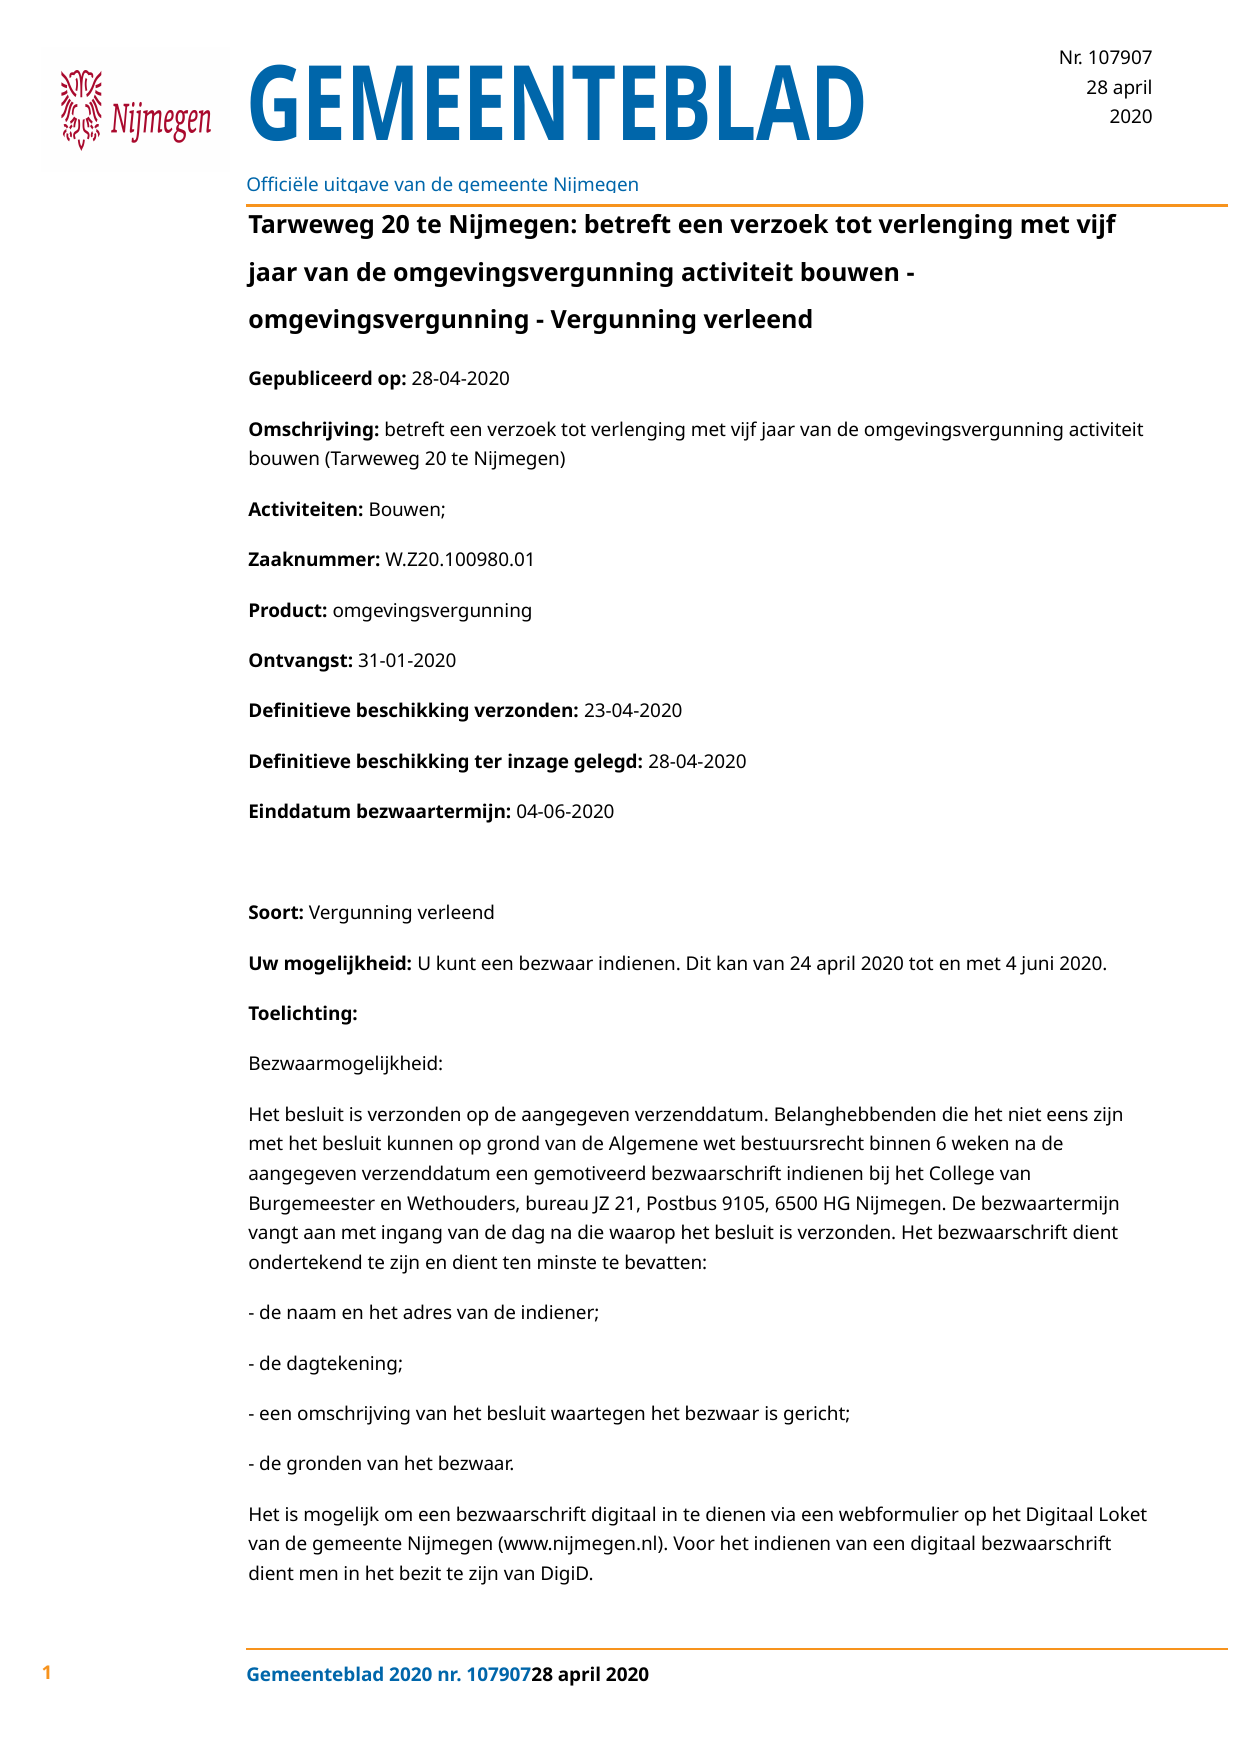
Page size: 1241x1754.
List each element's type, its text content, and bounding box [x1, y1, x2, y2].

text Bezwaarmogelijkheid: [248, 1051, 1152, 1076]
text - de dagtekening; [248, 1350, 1152, 1375]
text - de gronden van het bezwaar. [248, 1451, 1152, 1476]
text Definitieve beschikking ter inzage gelegd: 28-04-2020 [248, 748, 1152, 774]
text Omschrijving: betreft een verzoek tot verlenging met vijf jaar van de omgevingsvergunning activiteit bouwen (Tarweweg 20 te Nijmegen) [248, 416, 1152, 471]
text - de naam en het adres van de indiener; [248, 1299, 1152, 1325]
text Zaaknummer: W.Z20.100980.01 [248, 546, 1152, 572]
text Het besluit is verzonden op de aangegeven verzenddatum. Belanghebbenden die het niet eens zijn met het besluit kunnen op grond van de Algemene wet bestuursrecht binnen 6 weken na de aangegeven verzenddatum een gemotiveerd bezwaarschrift indienen bij het College van Burgemeester en Wethouders, bureau JZ 21, Postbus 9105, 6500 HG Nijmegen. De bezwaartermijn vangt aan met ingang van de dag na die waarop het besluit is verzonden. Het bezwaarschrift dient ondertekend te zijn en dient ten minste te bevatten: [248, 1101, 1152, 1274]
text - een omschrijving van het besluit waartegen het bezwaar is gericht; [248, 1400, 1152, 1426]
picture [41, 47, 231, 172]
text Het is mogelijk om een bezwaarschrift digitaal in te dienen via een webformulier op het Digitaal Loket van de gemeente Nijmegen (www.nijmegen.nl). Voor het indienen van een digitaal bezwaarschrift dient men in het bezit te zijn van DigiD. [248, 1501, 1152, 1586]
text Toelichting: [248, 1000, 1152, 1026]
text Definitieve beschikking verzonden: 23-04-2020 [248, 698, 1152, 723]
text Einddatum bezwaartermijn: 04-06-2020 [248, 798, 1152, 824]
text Tarweweg 20 te Nijmegen: betreft een verzoek tot verlenging met vijf jaar van de omgevingsvergunning activiteit bouwen - omgevingsvergunning - Vergunning verleend [248, 207, 1152, 336]
text Soort: Vergunning verleend [248, 899, 1152, 925]
text Uw mogelijkheid: U kunt een bezwaar indienen. Dit kan van 24 april 2020 tot en met 4 juni 2020. [248, 950, 1152, 975]
text Product: omgevingsvergunning [248, 597, 1152, 622]
text Gepubliceerd op: 28-04-2020 [248, 366, 1152, 391]
text Ontvangst: 31-01-2020 [248, 647, 1152, 673]
text Activiteiten: Bouwen; [248, 496, 1152, 522]
